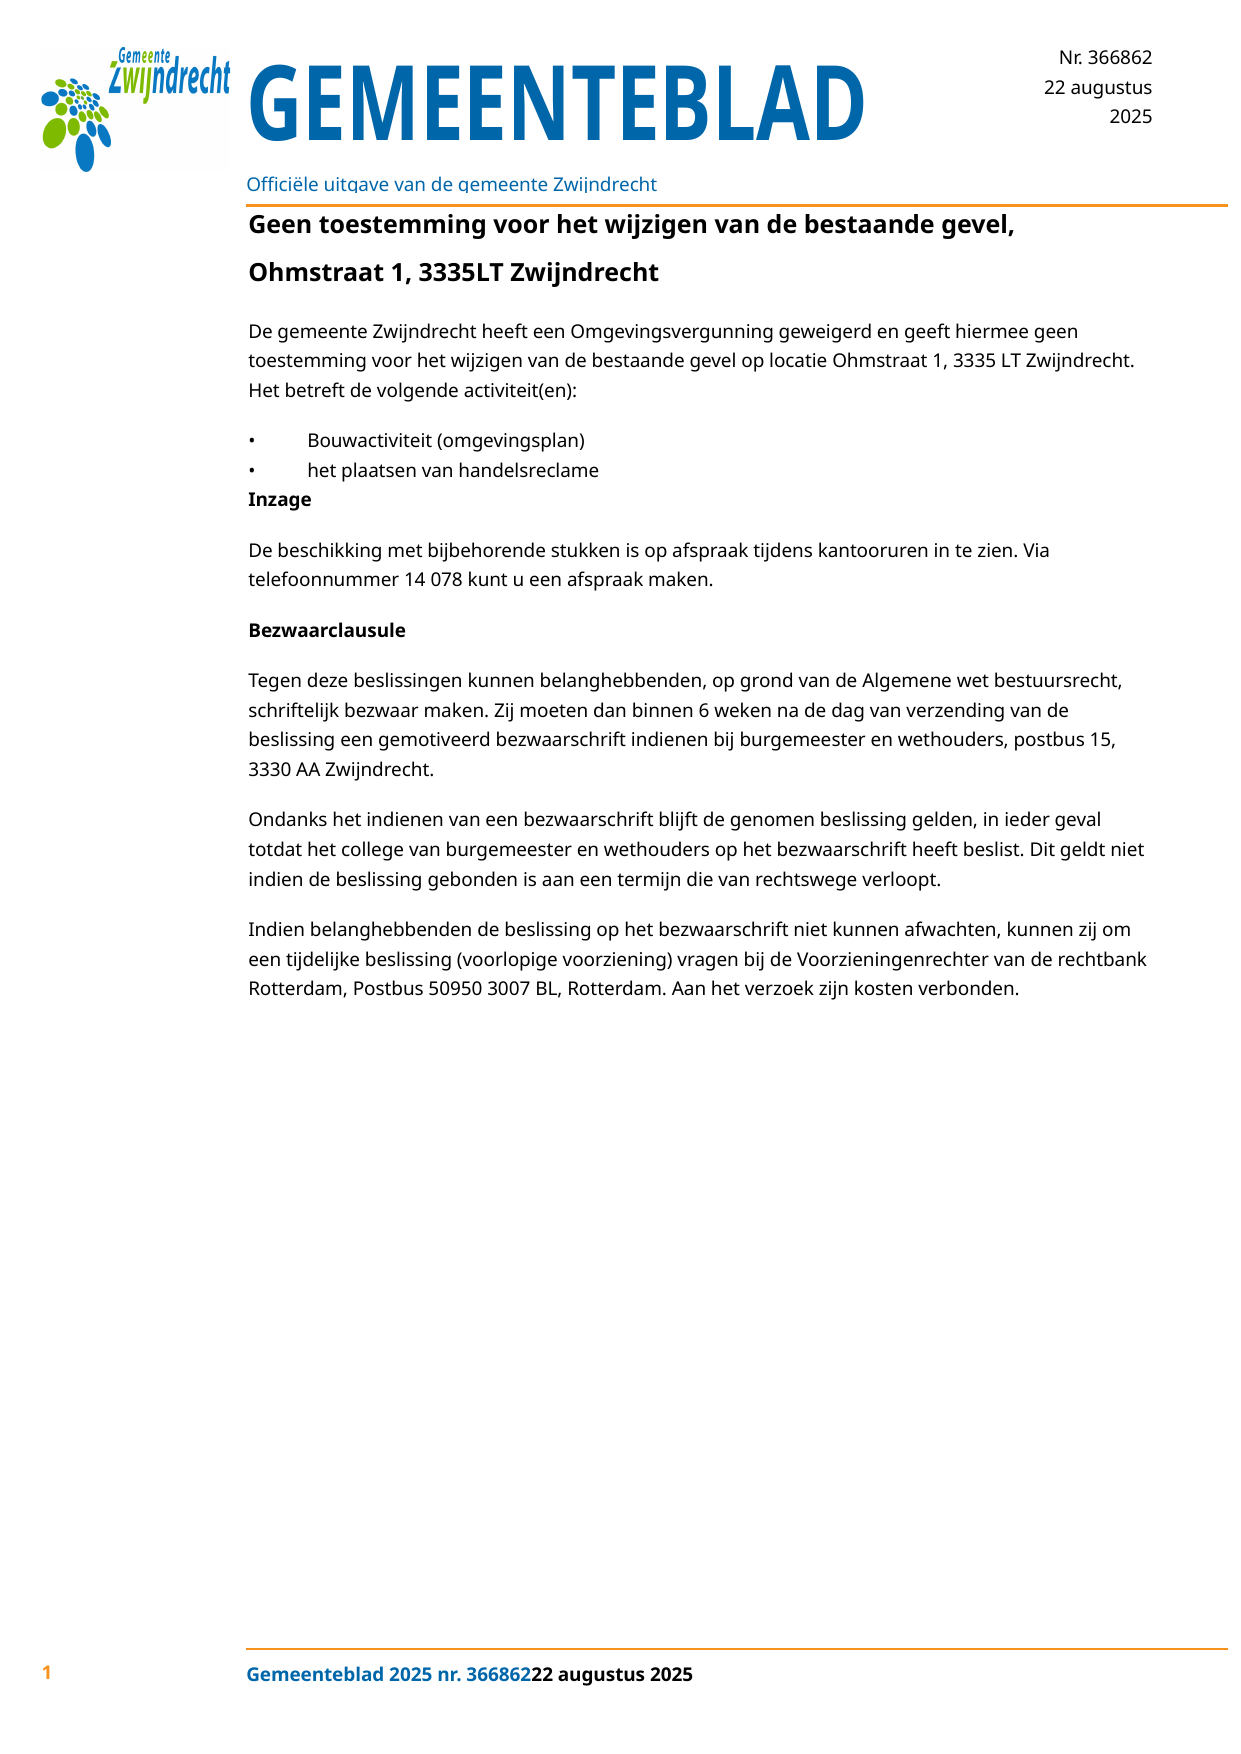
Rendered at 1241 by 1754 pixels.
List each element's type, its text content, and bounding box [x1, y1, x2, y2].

text Geen toestemming voor het wijzigen van de bestaande gevel, Ohmstraat 1, 3335LT Zwijndrecht [248, 207, 1152, 288]
list Bouwactiviteit (omgevingsplan) [248, 427, 1152, 453]
text Indien belanghebbenden de beslissing op het bezwaarschrift niet kunnen afwachten, kunnen zij om een tijdelijke beslissing (voorlopige voorziening) vragen bij de Voorzieningenrechter van de rechtbank Rotterdam, Postbus 50950 3007 BL, Rotterdam. Aan het verzoek zijn kosten verbonden. [248, 916, 1152, 1001]
text De beschikking met bijbehorende stukken is op afspraak tijdens kantooruren in te zien. Via telefoonnummer 14 078 kunt u een afspraak maken. [248, 537, 1152, 592]
picture [41, 47, 231, 172]
text Inzage [248, 487, 1152, 512]
list het plaatsen van handelsreclame [248, 457, 1152, 483]
text Ondanks het indienen van een bezwaarschrift blijft de genomen beslissing gelden, in ieder geval totdat het college van burgemeester en wethouders op het bezwaarschrift heeft beslist. Dit geldt niet indien de beslissing gebonden is aan een termijn die van rechtswege verloopt. [248, 807, 1152, 892]
text Bezwaarclausule [248, 617, 1152, 643]
text De gemeente Zwijndrecht heeft een Omgevingsvergunning geweigerd en geeft hiermee geen toestemming voor het wijzigen van de bestaande gevel op locatie Ohmstraat 1, 3335 LT Zwijndrecht. Het betreft de volgende activiteit(en): [248, 318, 1152, 403]
text Tegen deze beslissingen kunnen belanghebbenden, op grond van de Algemene wet bestuursrecht, schriftelijk bezwaar maken. Zij moeten dan binnen 6 weken na de dag van verzending van de beslissing een gemotiveerd bezwaarschrift indienen bij burgemeester en wethouders, postbus 15, 3330 AA Zwijndrecht. [248, 667, 1152, 782]
